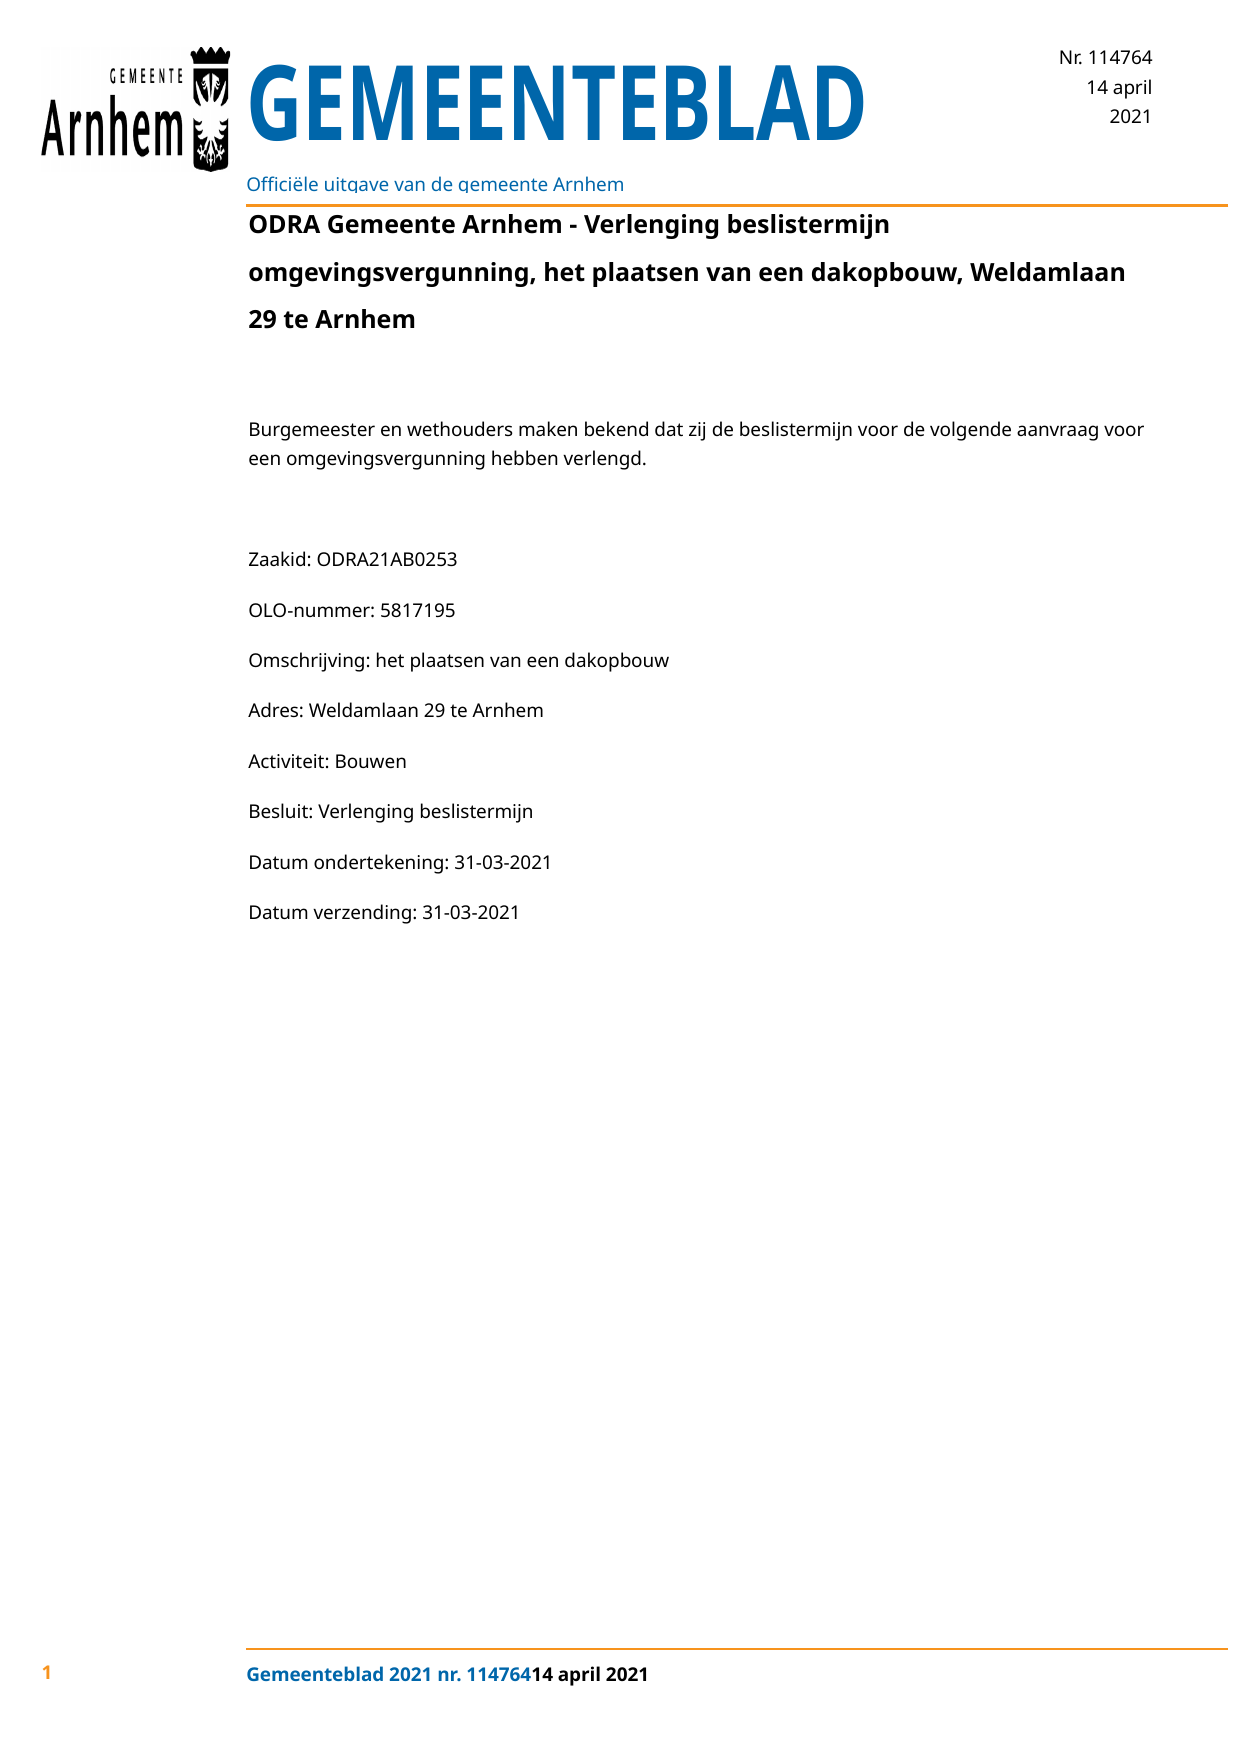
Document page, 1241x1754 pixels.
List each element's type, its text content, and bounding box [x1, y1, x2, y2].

text Activiteit: Bouwen [248, 748, 1152, 774]
text ODRA Gemeente Arnhem - Verlenging beslistermijn omgevingsvergunning, het plaatsen van een dakopbouw, Weldamlaan 29 te Arnhem [248, 207, 1152, 336]
text Datum ondertekening: 31-03-2021 [248, 849, 1152, 874]
text OLO-nummer: 5817195 [248, 597, 1152, 622]
picture [41, 47, 231, 172]
text Datum verzending: 31-03-2021 [248, 899, 1152, 925]
text Besluit: Verlenging beslistermijn [248, 798, 1152, 824]
text Omschrijving: het plaatsen van een dakopbouw [248, 647, 1152, 673]
text Adres: Weldamlaan 29 te Arnhem [248, 698, 1152, 723]
text Zaakid: ODRA21AB0253 [248, 546, 1152, 572]
text Burgemeester en wethouders maken bekend dat zij de beslistermijn voor de volgende aanvraag voor een omgevingsvergunning hebben verlengd. [248, 416, 1152, 471]
